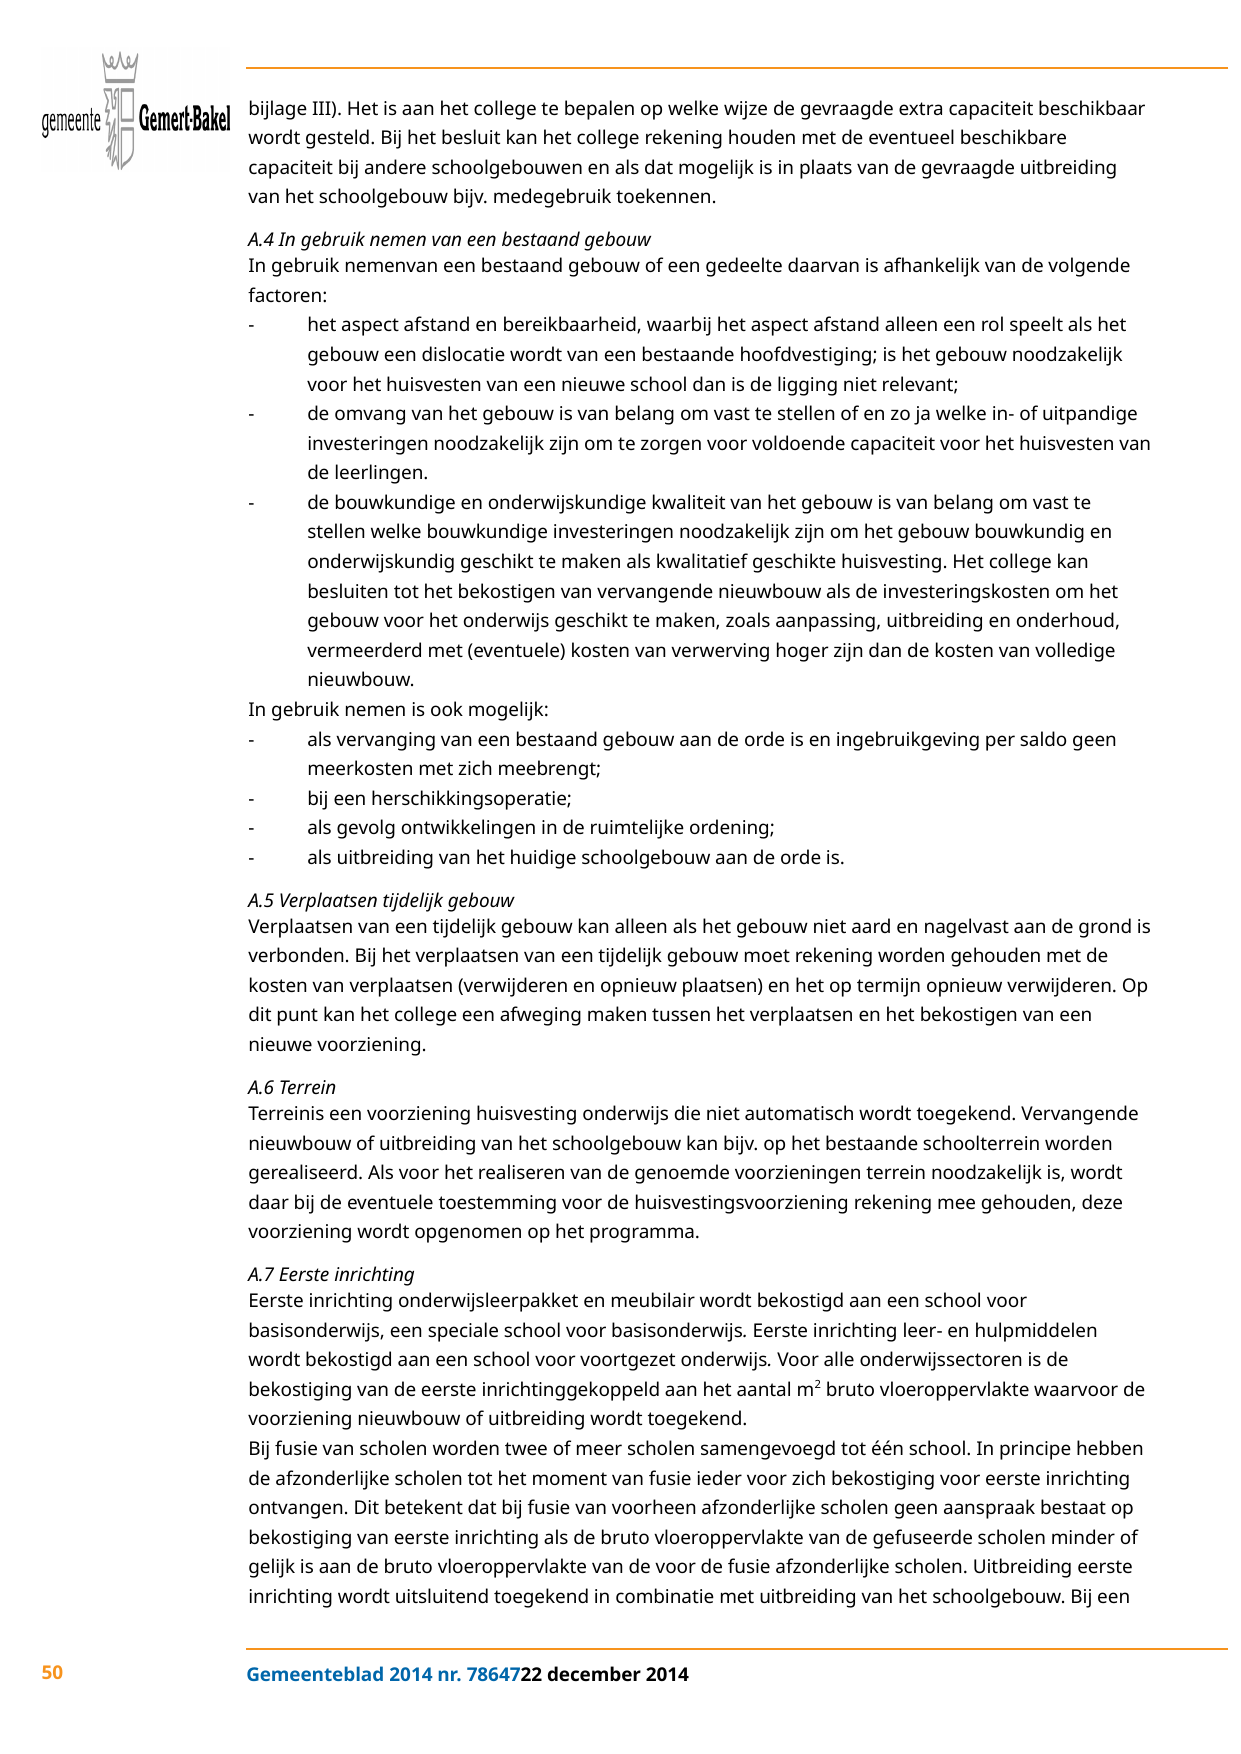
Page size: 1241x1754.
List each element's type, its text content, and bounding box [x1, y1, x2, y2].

text A.5 Verplaatsen tijdelijk gebouw [248, 887, 1152, 913]
list het aspect afstand en bereikbaarheid, waarbij het aspect afstand alleen een rol speelt als het gebouw een dislocatie wordt van een bestaande hoofdvestiging; is het gebouw noodzakelijk voor het huisvesten van een nieuwe school dan is de ligging niet relevant; [248, 312, 1152, 396]
list bij een herschikkingsoperatie; [248, 785, 1152, 811]
list als vervanging van een bestaand gebouw aan de orde is en ingebruikgeving per saldo geen meerkosten met zich meebrengt; [248, 726, 1152, 781]
list als gevolg ontwikkelingen in de ruimtelijke ordening; [248, 814, 1152, 840]
text Terreinis een voorziening huisvesting onderwijs die niet automatisch wordt toegekend. Vervangende nieuwbouw of uitbreiding van het schoolgebouw kan bijv. op het bestaande schoolterrein worden gerealiseerd. Als voor het realiseren van de genoemde voorzieningen terrein noodzakelijk is, wordt daar bij de eventuele toestemming voor de huisvestingsvoorziening rekening mee gehouden, deze voorziening wordt opgenomen op het programma. [248, 1100, 1152, 1244]
list de omvang van het gebouw is van belang om vast te stellen of en zo ja welke in- of uitpandige investeringen noodzakelijk zijn om te zorgen voor voldoende capaciteit voor het huisvesten van de leerlingen. [248, 400, 1152, 485]
text Eerste inrichting onderwijsleerpakket en meubilair wordt bekostigd aan een school voor basisonderwijs, een speciale school voor basisonderwijs. Eerste inrichting leer- en hulpmiddelen wordt bekostigd aan een school voor voortgezet onderwijs. Voor alle onderwijssectoren is de bekostiging van de eerste inrichtinggekoppeld aan het aantal m2 bruto vloeroppervlakte waarvoor de voorziening nieuwbouw of uitbreiding wordt toegekend. [248, 1287, 1152, 1431]
picture [41, 47, 231, 172]
text In gebruik nemen is ook mogelijk: [248, 696, 1152, 722]
text In gebruik nemenvan een bestaand gebouw of een gedeelte daarvan is afhankelijk van de volgende factoren: [248, 252, 1152, 308]
list als uitbreiding van het huidige schoolgebouw aan de orde is. [248, 844, 1152, 870]
text bijlage III). Het is aan het college te bepalen op welke wijze de gevraagde extra capaciteit beschikbaar wordt gesteld. Bij het besluit kan het college rekening houden met de eventueel beschikbare capaciteit bij andere schoolgebouwen en als dat mogelijk is in plaats van de gevraagde uitbreiding van het schoolgebouw bijv. medegebruik toekennen. [248, 95, 1152, 209]
text Verplaatsen van een tijdelijk gebouw kan alleen als het gebouw niet aard en nagelvast aan de grond is verbonden. Bij het verplaatsen van een tijdelijk gebouw moet rekening worden gehouden met de kosten van verplaatsen (verwijderen en opnieuw plaatsen) en het op termijn opnieuw verwijderen. Op dit punt kan het college een afweging maken tussen het verplaatsen en het bekostigen van een nieuwe voorziening. [248, 913, 1152, 1057]
text A.6 Terrein [248, 1074, 1152, 1100]
text A.7 Eerste inrichting [248, 1262, 1152, 1287]
text A.4 In gebruik nemen van een bestaand gebouw [248, 227, 1152, 252]
text Bij fusie van scholen worden twee of meer scholen samengevoegd tot één school. In principe hebben de afzonderlijke scholen tot het moment van fusie ieder voor zich bekostiging voor eerste inrichting ontvangen. Dit betekent dat bij fusie van voorheen afzonderlijke scholen geen aanspraak bestaat op bekostiging van eerste inrichting als de bruto vloeroppervlakte van de gefuseerde scholen minder of gelijk is aan de bruto vloeroppervlakte van de voor de fusie afzonderlijke scholen. Uitbreiding eerste inrichting wordt uitsluitend toegekend in combinatie met uitbreiding van het schoolgebouw. Bij een [248, 1435, 1152, 1609]
list de bouwkundige en onderwijskundige kwaliteit van het gebouw is van belang om vast te stellen welke bouwkundige investeringen noodzakelijk zijn om het gebouw bouwkundig en onderwijskundig geschikt te maken als kwalitatief geschikte huisvesting. Het college kan besluiten tot het bekostigen van vervangende nieuwbouw als de investeringskosten om het gebouw voor het onderwijs geschikt te maken, zoals aanpassing, uitbreiding en onderhoud, vermeerderd met (eventuele) kosten van verwerving hoger zijn dan de kosten van volledige nieuwbouw. [248, 489, 1152, 692]
